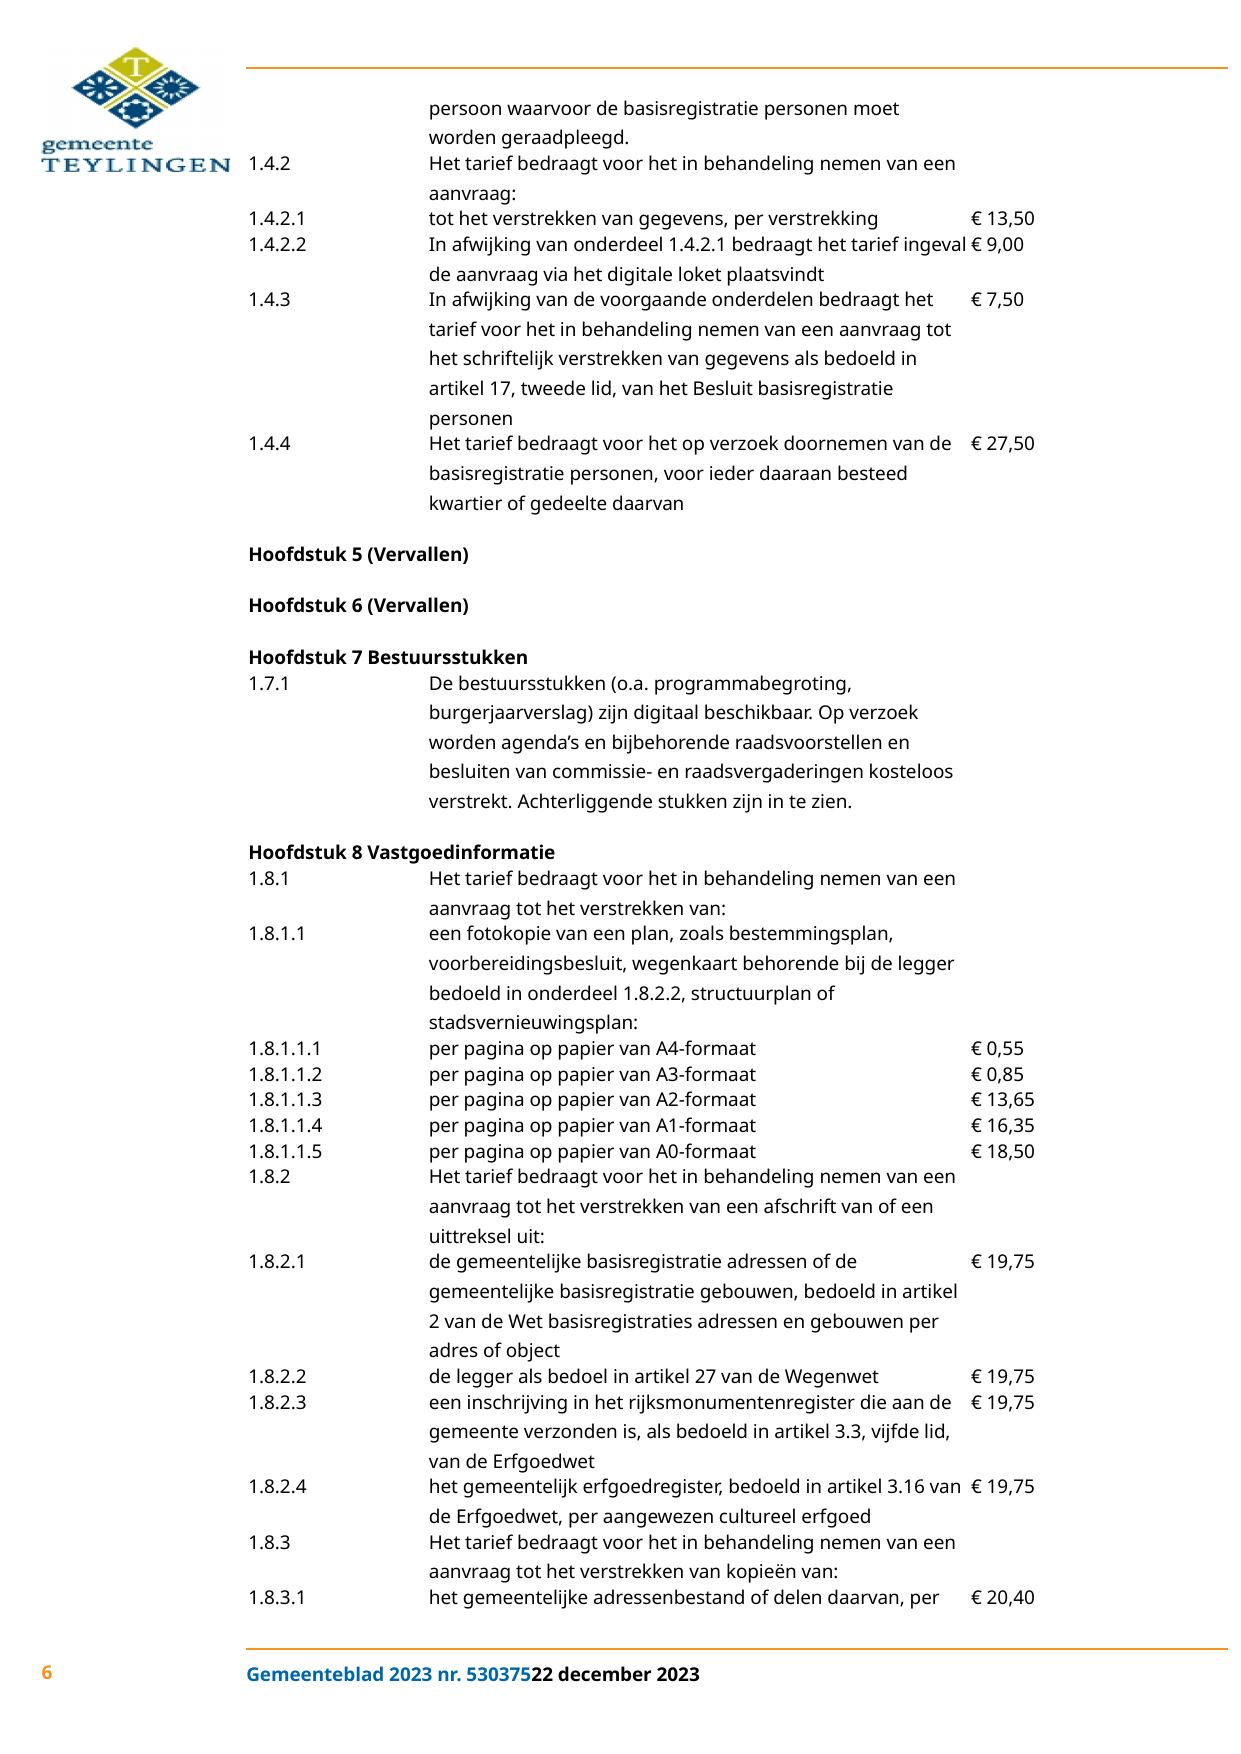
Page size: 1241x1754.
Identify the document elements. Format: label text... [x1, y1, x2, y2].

table_cell € 19,75 [971, 1363, 1152, 1389]
table_cell € 20,40 [971, 1584, 1152, 1610]
table_cell 1.8.2.1 [248, 1249, 429, 1363]
table_cell [971, 644, 1152, 670]
table_cell per pagina op papier van A0-formaat [429, 1138, 971, 1164]
table_cell [971, 814, 1152, 839]
table_cell [971, 95, 1152, 150]
table_cell 1.8.2 [248, 1164, 429, 1249]
table_cell [248, 618, 429, 644]
table_cell per pagina op papier van A1-formaat [429, 1112, 971, 1138]
table_cell [971, 541, 1152, 567]
table_cell 1.4.2.2 [248, 231, 429, 286]
table_cell 1.8.1.1.4 [248, 1112, 429, 1138]
table_cell [971, 593, 1152, 618]
table_cell 1.4.3 [248, 286, 429, 431]
table_cell € 7,50 [971, 286, 1152, 431]
table_cell [429, 567, 971, 593]
table_cell € 19,75 [971, 1389, 1152, 1474]
table_cell een fotokopie van een plan, zoals bestemmingsplan, voorbereidingsbesluit, wegenkaart behorende bij de legger bedoeld in onderdeel 1.8.2.2, structuurplan of stadsvernieuwingsplan: [429, 921, 971, 1035]
table_cell [971, 865, 1152, 921]
table_cell Het tarief bedraagt voor het in behandeling nemen van een aanvraag: [429, 150, 971, 205]
table_cell [429, 618, 971, 644]
table_cell [971, 840, 1152, 865]
table_cell 1.8.1.1.5 [248, 1138, 429, 1164]
table_cell € 9,00 [971, 231, 1152, 286]
table_cell het gemeentelijke adressenbestand of delen daarvan, per [429, 1584, 971, 1610]
table_cell 1.8.2.4 [248, 1474, 429, 1529]
table_cell 1.4.2.1 [248, 205, 429, 231]
table_cell 1.8.1.1.2 [248, 1061, 429, 1087]
table_cell € 18,50 [971, 1138, 1152, 1164]
table_cell € 0,85 [971, 1061, 1152, 1087]
table_cell [971, 1164, 1152, 1249]
table_cell [248, 95, 429, 150]
table_cell de gemeentelijke basisregistratie adressen of de gemeentelijke basisregistratie gebouwen, bedoeld in artikel 2 van de Wet basisregistraties adressen en gebouwen per adres of object [429, 1249, 971, 1363]
table_cell 1.8.2.2 [248, 1363, 429, 1389]
table_cell 1.8.1.1 [248, 921, 429, 1035]
table_cell 1.4.2 [248, 150, 429, 205]
table_cell 1.8.1.1.3 [248, 1087, 429, 1112]
table_cell [971, 618, 1152, 644]
table_cell In afwijking van de voorgaande onderdelen bedraagt het tarief voor het in behandeling nemen van een aanvraag tot het schriftelijk verstrekken van gegevens als bedoeld in artikel 17, tweede lid, van het Besluit basisregistratie personen [429, 286, 971, 431]
table_cell [248, 814, 429, 839]
table_cell € 27,50 [971, 431, 1152, 515]
table_cell Het tarief bedraagt voor het in behandeling nemen van een aanvraag tot het verstrekken van een afschrift van of een uittreksel uit: [429, 1164, 971, 1249]
table_cell 1.8.1 [248, 865, 429, 921]
table_cell per pagina op papier van A2-formaat [429, 1087, 971, 1112]
table_cell tot het verstrekken van gegevens, per verstrekking [429, 205, 971, 231]
table_cell [429, 814, 971, 839]
table_cell Het tarief bedraagt voor het in behandeling nemen van een aanvraag tot het verstrekken van kopieën van: [429, 1529, 971, 1584]
table_cell een inschrijving in het rijksmonumentenregister die aan de gemeente verzonden is, als bedoeld in artikel 3.3, vijfde lid, van de Erfgoedwet [429, 1389, 971, 1474]
table_cell [971, 670, 1152, 814]
table_cell Hoofdstuk 7 Bestuursstukken [248, 644, 971, 670]
table_cell € 0,55 [971, 1035, 1152, 1061]
table_cell per pagina op papier van A3-formaat [429, 1061, 971, 1087]
picture [41, 47, 231, 172]
table_cell [971, 1529, 1152, 1584]
table_cell Hoofdstuk 6 (Vervallen) [248, 593, 971, 618]
table_cell 1.4.4 [248, 431, 429, 515]
table_cell 1.8.1.1.1 [248, 1035, 429, 1061]
table_cell € 19,75 [971, 1474, 1152, 1529]
table_cell [971, 921, 1152, 1035]
table_cell 1.7.1 [248, 670, 429, 814]
table_cell Hoofdstuk 5 (Vervallen) [248, 541, 971, 567]
table_cell 1.8.3 [248, 1529, 429, 1584]
table_cell € 13,50 [971, 205, 1152, 231]
table_cell De bestuursstukken (o.a. programmabegroting, burgerjaarverslag) zijn digitaal beschikbaar. Op verzoek worden agenda’s en bijbehorende raadsvoorstellen en besluiten van commissie- en raadsvergaderingen kosteloos verstrekt. Achterliggende stukken zijn in te zien. [429, 670, 971, 814]
table_cell € 16,35 [971, 1112, 1152, 1138]
table_cell [971, 150, 1152, 205]
table_cell [248, 515, 429, 541]
table_cell Het tarief bedraagt voor het in behandeling nemen van een aanvraag tot het verstrekken van: [429, 865, 971, 921]
table_cell [971, 567, 1152, 593]
table_cell Het tarief bedraagt voor het op verzoek doornemen van de basisregistratie personen, voor ieder daaraan besteed kwartier of gedeelte daarvan [429, 431, 971, 515]
table_cell 1.8.2.3 [248, 1389, 429, 1474]
table_cell In afwijking van onderdeel 1.4.2.1 bedraagt het tarief ingeval de aanvraag via het digitale loket plaatsvindt [429, 231, 971, 286]
table_cell de legger als bedoel in artikel 27 van de Wegenwet [429, 1363, 971, 1389]
table_cell Hoofdstuk 8 Vastgoedinformatie [248, 840, 971, 865]
table_cell het gemeentelijk erfgoedregister, bedoeld in artikel 3.16 van de Erfgoedwet, per aangewezen cultureel erfgoed [429, 1474, 971, 1529]
table_cell persoon waarvoor de basisregistratie personen moet worden geraadpleegd. [429, 95, 971, 150]
table_cell [248, 567, 429, 593]
table_cell [429, 515, 971, 541]
table_cell € 13,65 [971, 1087, 1152, 1112]
table_cell [971, 515, 1152, 541]
table_cell 1.8.3.1 [248, 1584, 429, 1610]
table_cell € 19,75 [971, 1249, 1152, 1363]
table_cell per pagina op papier van A4-formaat [429, 1035, 971, 1061]
